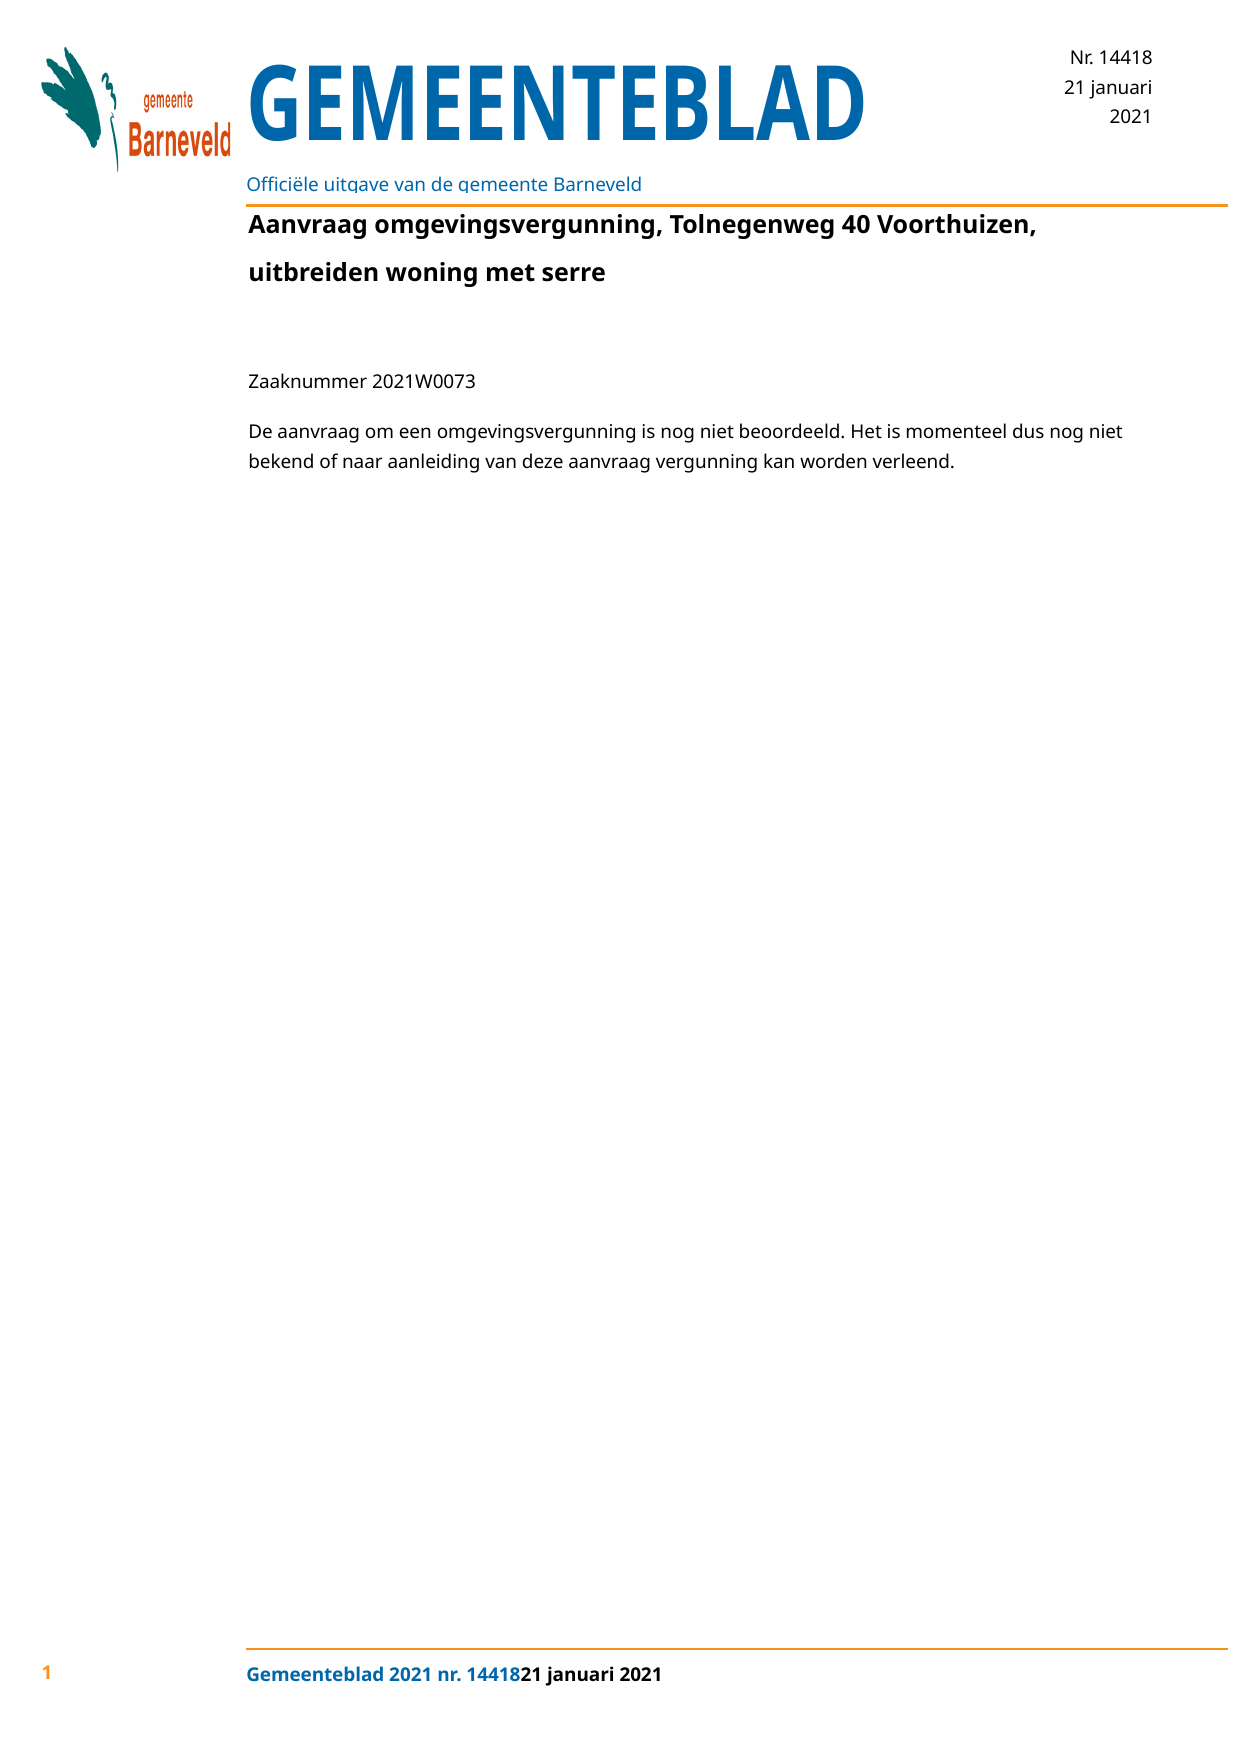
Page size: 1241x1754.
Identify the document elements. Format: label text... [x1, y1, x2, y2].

text Zaaknummer 2021W0073 [248, 368, 1152, 394]
text Aanvraag omgevingsvergunning, Tolnegenweg 40 Voorthuizen, uitbreiden woning met serre [248, 207, 1152, 288]
picture [41, 47, 231, 172]
text De aanvraag om een omgevingsvergunning is nog niet beoordeeld. Het is momenteel dus nog niet bekend of naar aanleiding van deze aanvraag vergunning kan worden verleend. [248, 419, 1152, 474]
